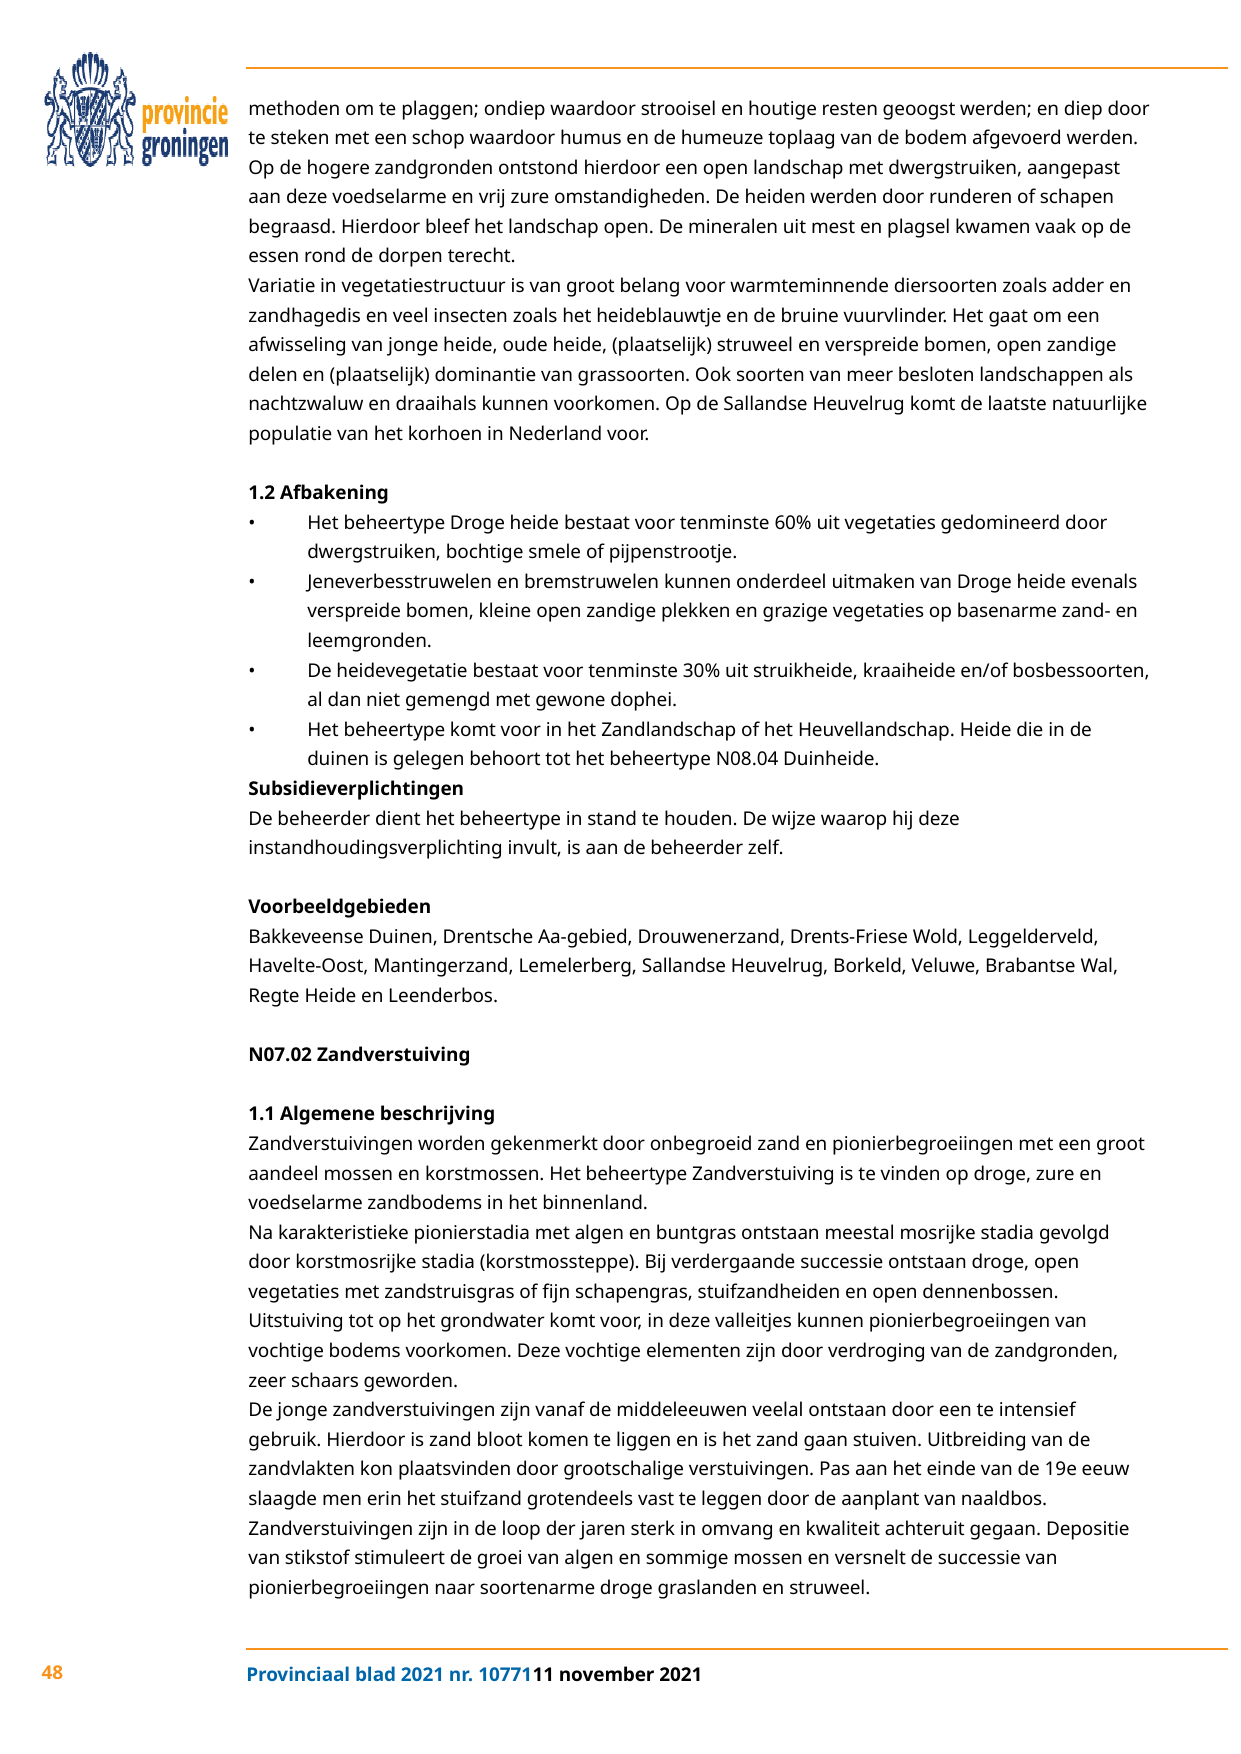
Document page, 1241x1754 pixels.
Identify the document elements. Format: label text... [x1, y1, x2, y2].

list Het beheertype komt voor in het Zandlandschap of het Heuvellandschap. Heide die in de duinen is gelegen behoort tot het beheertype N08.04 Duinheide. [248, 716, 1152, 771]
text Zandverstuivingen worden gekenmerkt door onbegroeid zand en pionierbegroeiingen met een groot aandeel mossen en korstmossen. Het beheertype Zandverstuiving is te vinden op droge, zure en voedselarme zandbodems in het binnenland. [248, 1130, 1152, 1215]
text methoden om te plaggen; ondiep waardoor strooisel en houtige resten geoogst werden; en diep door te steken met een schop waardoor humus en de humeuze toplaag van de bodem afgevoerd werden. Op de hogere zandgronden ontstond hierdoor een open landschap met dwergstruiken, aangepast aan deze voedselarme en vrij zure omstandigheden. De heiden werden door runderen of schapen begraasd. Hierdoor bleef het landschap open. De mineralen uit mest en plagsel kwamen vaak op de essen rond de dorpen terecht. [248, 95, 1152, 268]
text 1.1 Algemene beschrijving [248, 1101, 1152, 1126]
list De heidevegetatie bestaat voor tenminste 30% uit struikheide, kraaiheide en/of bosbessoorten, al dan niet gemengd met gewone dophei. [248, 657, 1152, 712]
picture [41, 47, 231, 172]
text De jonge zandverstuivingen zijn vanaf de middeleeuwen veelal ontstaan door een te intensief gebruik. Hierdoor is zand bloot komen te liggen en is het zand gaan stuiven. Uitbreiding van de zandvlakten kon plaatsvinden door grootschalige verstuivingen. Pas aan het einde van de 19e eeuw slaagde men erin het stuifzand grotendeels vast te leggen door de aanplant van naaldbos. [248, 1396, 1152, 1511]
list Jeneverbesstruwelen en bremstruwelen kunnen onderdeel uitmaken van Droge heide evenals verspreide bomen, kleine open zandige plekken en grazige vegetaties op basenarme zand- en leemgronden. [248, 568, 1152, 653]
text Bakkeveense Duinen, Drentsche Aa-gebied, Drouwenerzand, Drents-Friese Wold, Leggelderveld, Havelte-Oost, Mantingerzand, Lemelerberg, Sallandse Heuvelrug, Borkeld, Veluwe, Brabantse Wal, Regte Heide en Leenderbos. [248, 923, 1152, 1008]
text Variatie in vegetatiestructuur is van groot belang voor warmteminnende diersoorten zoals adder en zandhagedis en veel insecten zoals het heideblauwtje en de bruine vuurvlinder. Het gaat om een afwisseling van jonge heide, oude heide, (plaatselijk) struweel en verspreide bomen, open zandige delen en (plaatselijk) dominantie van grassoorten. Ook soorten van meer besloten landschappen als nachtzwaluw en draaihals kunnen voorkomen. Op de Sallandse Heuvelrug komt de laatste natuurlijke populatie van het korhoen in Nederland voor. [248, 272, 1152, 446]
text De beheerder dient het beheertype in stand te houden. De wijze waarop hij deze instandhoudingsverplichting invult, is aan de beheerder zelf. [248, 805, 1152, 860]
list Het beheertype Droge heide bestaat voor tenminste 60% uit vegetaties gedomineerd door dwergstruiken, bochtige smele of pijpenstrootje. [248, 509, 1152, 564]
text N07.02 Zandverstuiving [248, 1041, 1152, 1067]
text Zandverstuivingen zijn in de loop der jaren sterk in omvang en kwaliteit achteruit gegaan. Depositie van stikstof stimuleert de groei van algen en sommige mossen en versnelt de successie van pionierbegroeiingen naar soortenarme droge graslanden en struweel. [248, 1515, 1152, 1600]
text 1.2 Afbakening [248, 479, 1152, 505]
text Na karakteristieke pionierstadia met algen en buntgras ontstaan meestal mosrijke stadia gevolgd door korstmosrijke stadia (korstmossteppe). Bij verdergaande successie ontstaan droge, open vegetaties met zandstruisgras of fijn schapengras, stuifzandheiden en open dennenbossen. Uitstuiving tot op het grondwater komt voor, in deze valleitjes kunnen pionierbegroeiingen van vochtige bodems voorkomen. Deze vochtige elementen zijn door verdroging van de zandgronden, zeer schaars geworden. [248, 1219, 1152, 1393]
text Voorbeeldgebieden [248, 893, 1152, 919]
text Subsidieverplichtingen [248, 775, 1152, 801]
